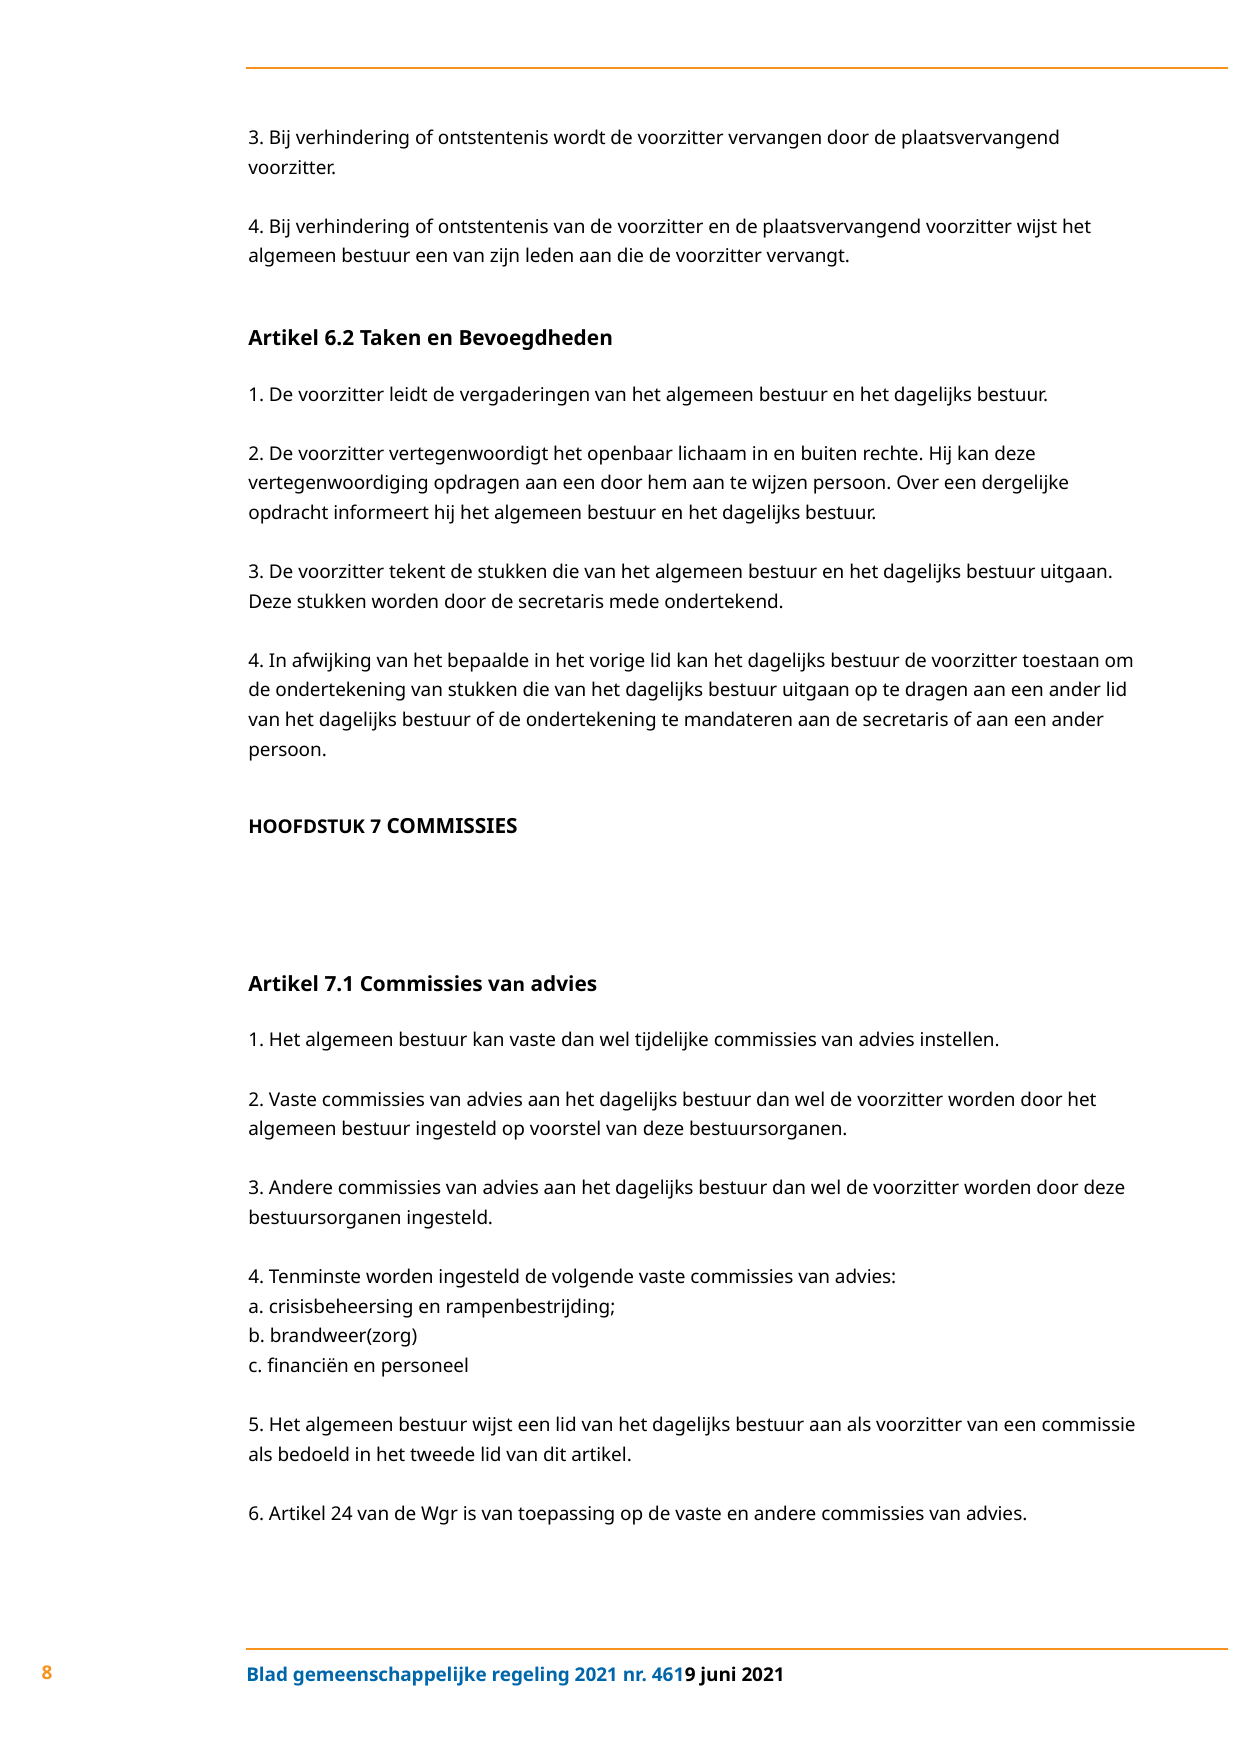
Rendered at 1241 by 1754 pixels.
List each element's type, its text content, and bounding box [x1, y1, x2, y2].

picture [41, 47, 231, 172]
text 3. Bij verhindering of ontstentenis wordt de voorzitter vervangen door de plaatsvervangend voorzitter. [248, 124, 1152, 180]
text Artikel 7.1 Commissies van advies [248, 969, 1152, 997]
text 3. Andere commissies van advies aan het dagelijks bestuur dan wel de voorzitter worden door deze bestuursorganen ingesteld. [248, 1174, 1152, 1230]
text 5. Het algemeen bestuur wijst een lid van het dagelijks bestuur aan als voorzitter van een commissie als bedoeld in het tweede lid van dit artikel. [248, 1411, 1152, 1467]
text c. financiën en personeel [248, 1352, 1152, 1378]
text 1. Het algemeen bestuur kan vaste dan wel tijdelijke commissies van advies instellen. [248, 1027, 1152, 1052]
text 6. Artikel 24 van de Wgr is van toepassing op de vaste en andere commissies van advies. [248, 1500, 1152, 1526]
text 3. De voorzitter tekent de stukken die van het algemeen bestuur en het dagelijks bestuur uitgaan. Deze stukken worden door de secretaris mede ondertekend. [248, 558, 1152, 613]
text 1. De voorzitter leidt de vergaderingen van het algemeen bestuur en het dagelijks bestuur. [248, 381, 1152, 406]
text 2. De voorzitter vertegenwoordigt het openbaar lichaam in en buiten rechte. Hij kan deze vertegenwoordiging opdragen aan een door hem aan te wijzen persoon. Over een dergelijke opdracht informeert hij het algemeen bestuur en het dagelijks bestuur. [248, 440, 1152, 525]
text HOOFDSTUK 7 COMMISSIES [248, 811, 1152, 839]
text 4. Tenminste worden ingesteld de volgende vaste commissies van advies: [248, 1263, 1152, 1289]
text Artikel 6.2 Taken en Bevoegdheden [248, 323, 1152, 351]
text a. crisisbeheersing en rampenbestrijding; [248, 1293, 1152, 1319]
text b. brandweer(zorg) [248, 1322, 1152, 1348]
text 4. Bij verhindering of ontstentenis van de voorzitter en de plaatsvervangend voorzitter wijst het algemeen bestuur een van zijn leden aan die de voorzitter vervangt. [248, 213, 1152, 268]
text 2. Vaste commissies van advies aan het dagelijks bestuur dan wel de voorzitter worden door het algemeen bestuur ingesteld op voorstel van deze bestuursorganen. [248, 1086, 1152, 1141]
text 4. In afwijking van het bepaalde in het vorige lid kan het dagelijks bestuur de voorzitter toestaan om de ondertekening van stukken die van het dagelijks bestuur uitgaan op te dragen aan een ander lid van het dagelijks bestuur of de ondertekening te mandateren aan de secretaris of aan een ander persoon. [248, 647, 1152, 761]
